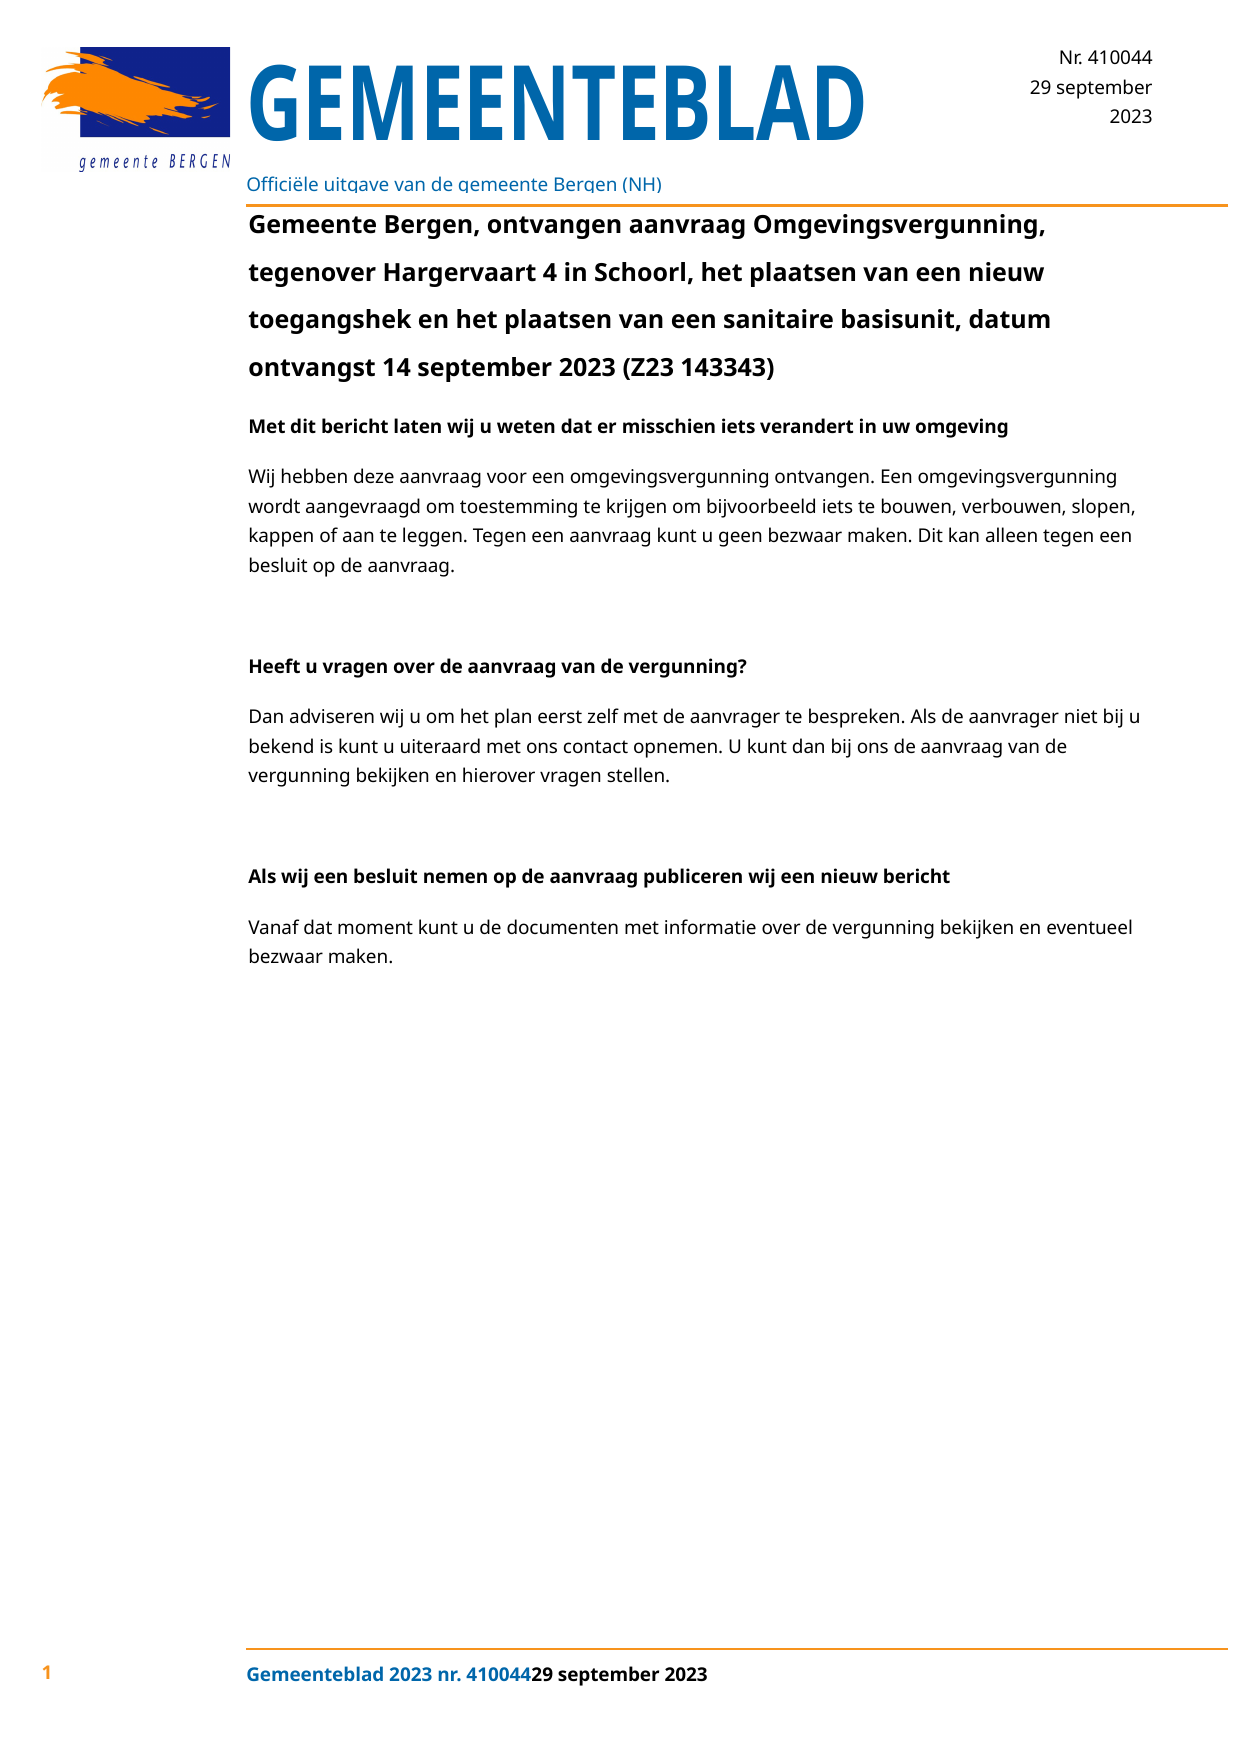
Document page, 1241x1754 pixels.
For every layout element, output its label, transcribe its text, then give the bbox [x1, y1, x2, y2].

text Gemeente Bergen, ontvangen aanvraag Omgevingsvergunning, tegenover Hargervaart 4 in Schoorl, het plaatsen van een nieuw toegangshek en het plaatsen van een sanitaire basisunit, datum ontvangst 14 september 2023 (Z23 143343) [248, 207, 1152, 384]
text Heeft u vragen over de aanvraag van de vergunning? [248, 653, 1152, 679]
text Als wij een besluit nemen op de aanvraag publiceren wij een nieuw bericht [248, 863, 1152, 889]
text Met dit bericht laten wij u weten dat er misschien iets verandert in uw omgeving [248, 413, 1152, 439]
picture [41, 47, 231, 172]
text Wij hebben deze aanvraag voor een omgevingsvergunning ontvangen. Een omgevingsvergunning wordt aangevraagd om toestemming te krijgen om bijvoorbeeld iets te bouwen, verbouwen, slopen, kappen of aan te leggen. Tegen een aanvraag kunt u geen bezwaar maken. Dit kan alleen tegen een besluit op de aanvraag. [248, 463, 1152, 578]
text Dan adviseren wij u om het plan eerst zelf met de aanvrager te bespreken. Als de aanvrager niet bij u bekend is kunt u uiteraard met ons contact opnemen. U kunt dan bij ons de aanvraag van de vergunning bekijken en hierover vragen stellen. [248, 703, 1152, 788]
text Vanaf dat moment kunt u de documenten met informatie over de vergunning bekijken en eventueel bezwaar maken. [248, 914, 1152, 969]
